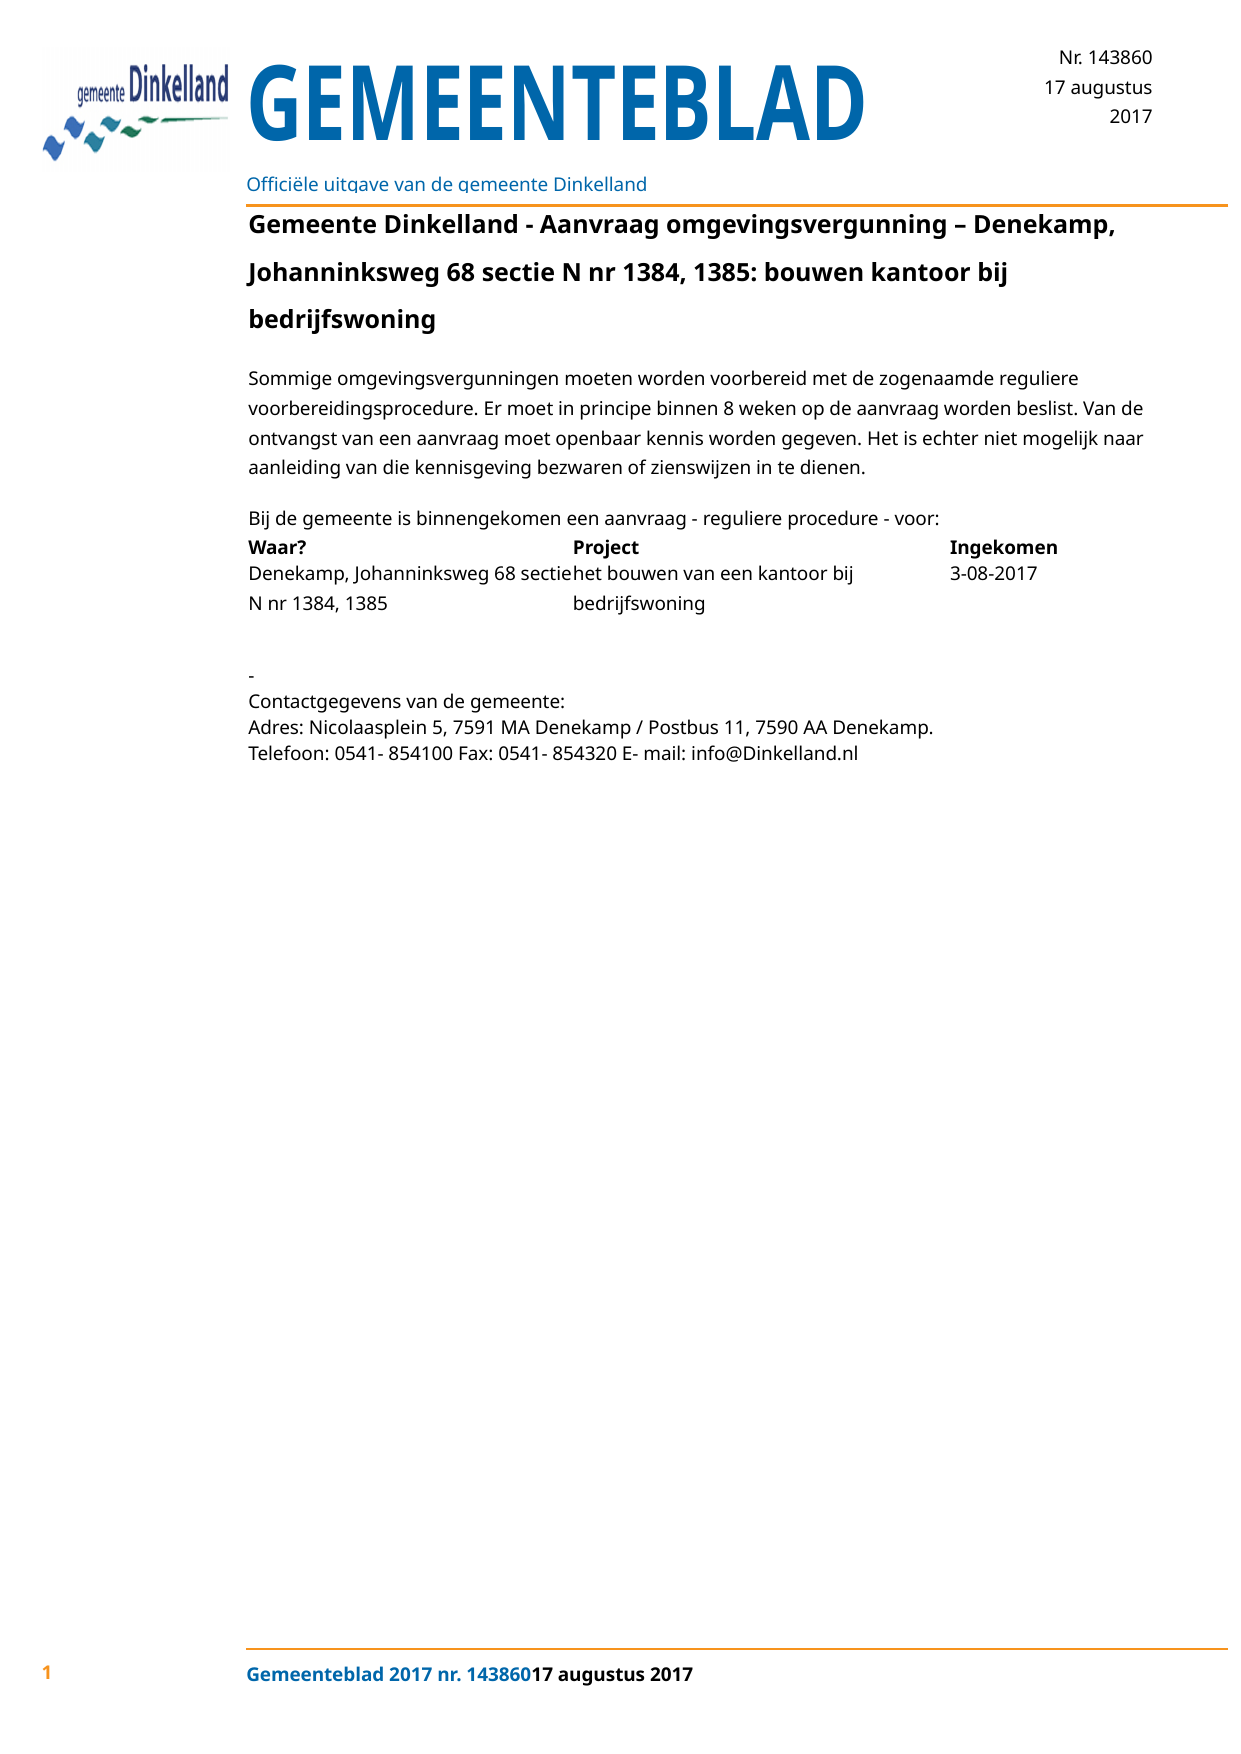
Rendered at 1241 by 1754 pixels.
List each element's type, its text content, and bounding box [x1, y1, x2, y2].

text Bij de gemeente is binnengekomen een aanvraag - reguliere procedure - voor: [248, 505, 1152, 530]
text Telefoon: 0541- 854100 Fax: 0541- 854320 E- mail: info@Dinkelland.nl [248, 740, 1152, 766]
table_cell 3-08-2017 [950, 560, 1152, 615]
text Adres: Nicolaasplein 5, 7591 MA Denekamp / Postbus 11, 7590 AA Denekamp. [248, 714, 1152, 740]
picture [41, 47, 231, 172]
table_cell het bouwen van een kantoor bij bedrijfswoning [573, 560, 950, 615]
text Contactgegevens van de gemeente: [248, 688, 1152, 714]
table_cell Denekamp, Johanninksweg 68 sectie N nr 1384, 1385 [248, 560, 573, 615]
table_header Project [573, 534, 950, 560]
table_header Waar? [248, 534, 573, 560]
text Sommige omgevingsvergunningen moeten worden voorbereid met de zogenaamde reguliere voorbereidingsprocedure. Er moet in principe binnen 8 weken op de aanvraag worden beslist. Van de ontvangst van een aanvraag moet openbaar kennis worden gegeven. Het is echter niet mogelijk naar aanleiding van die kennisgeving bezwaren of zienswijzen in te dienen. [248, 366, 1152, 480]
text - [248, 663, 1152, 688]
text Gemeente Dinkelland - Aanvraag omgevingsvergunning – Denekamp, Johanninksweg 68 sectie N nr 1384, 1385: bouwen kantoor bij bedrijfswoning [248, 207, 1152, 336]
table_header Ingekomen [950, 534, 1152, 560]
